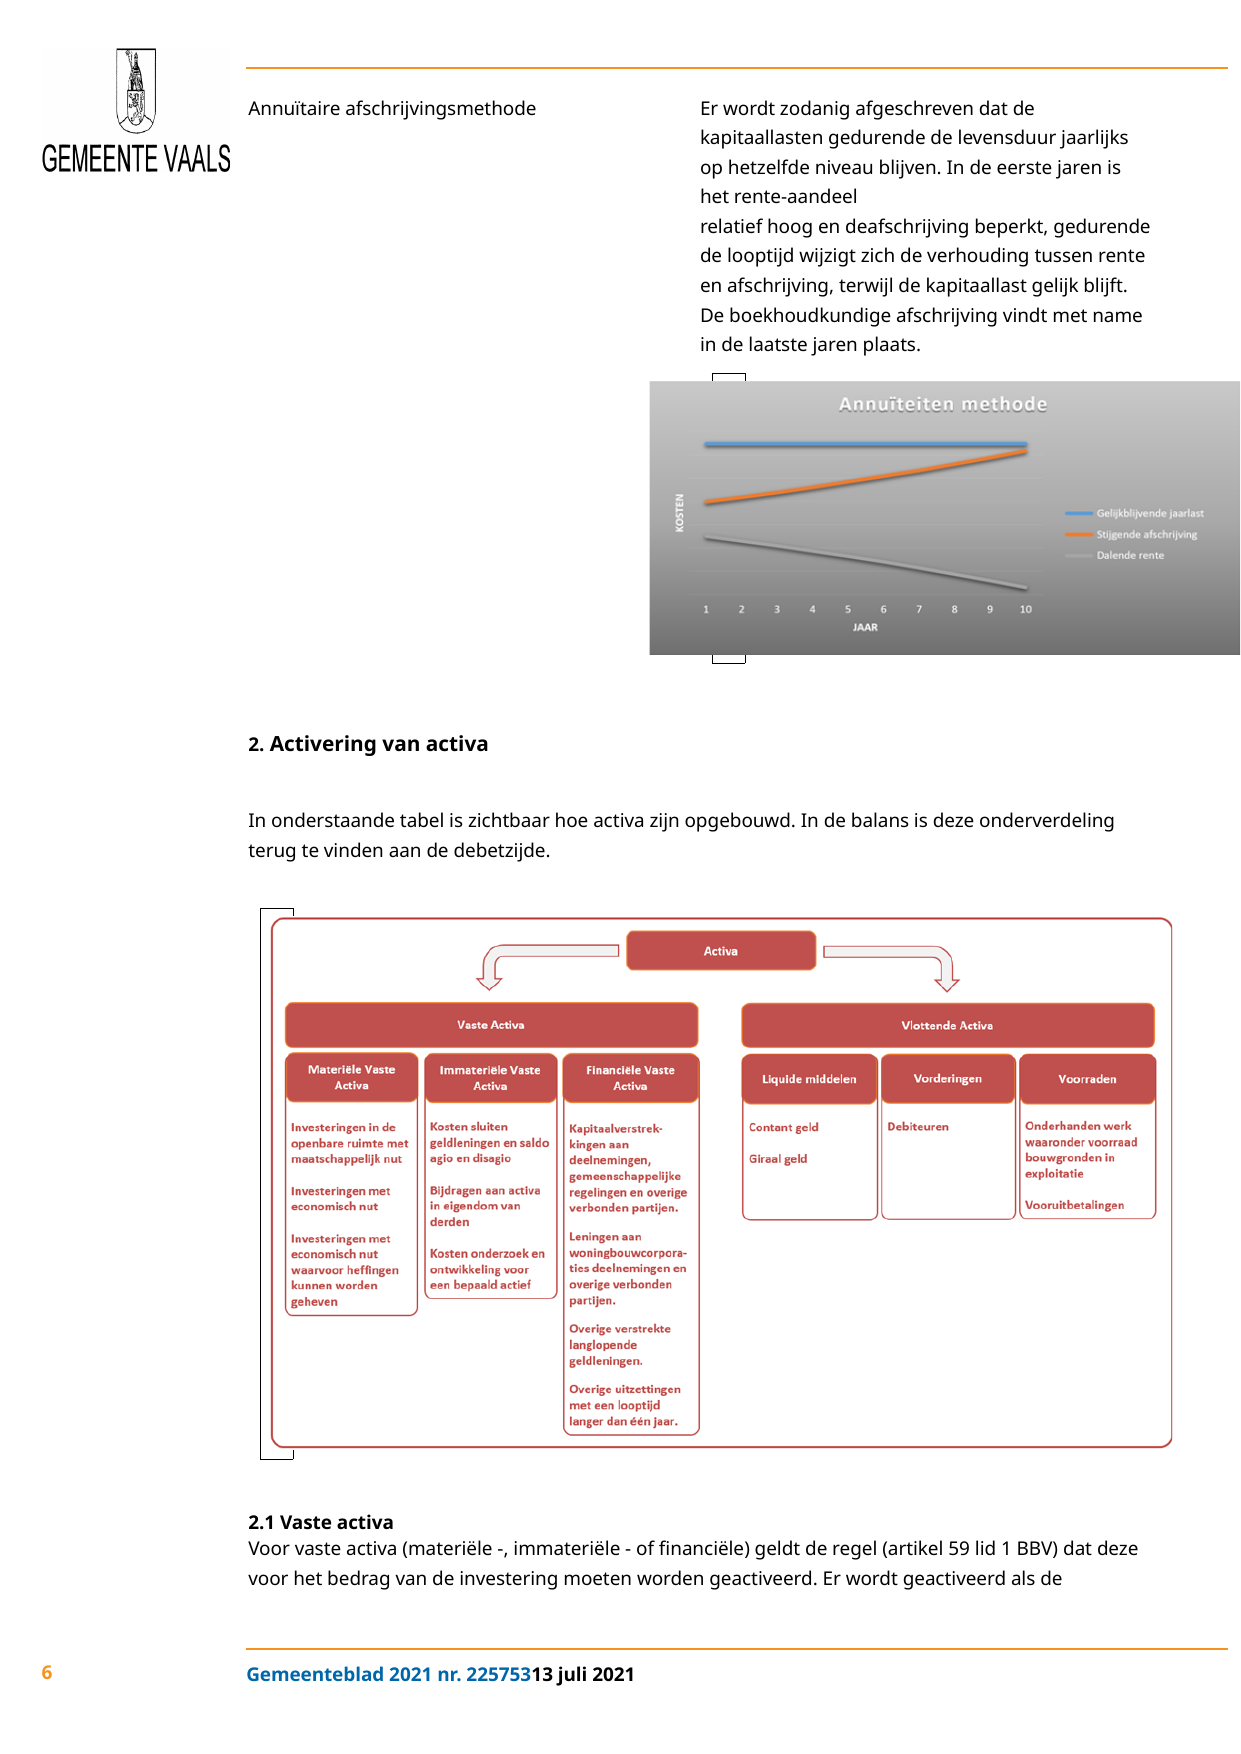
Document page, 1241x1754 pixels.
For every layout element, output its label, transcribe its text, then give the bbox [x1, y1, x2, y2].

text In onderstaande tabel is zichtbaar hoe activa zijn opgebouwd. In de balans is deze onderverdeling terug te vinden aan de debetzijde. [248, 807, 1152, 862]
picture [268, 916, 1173, 1450]
picture [41, 47, 231, 172]
text Voor vaste activa (materiële -, immateriële - of financiële) geldt de regel (artikel 59 lid 1 BBV) dat deze voor het bedrag van de investering moeten worden geactiveerd. Er wordt geactiveerd als de [248, 1535, 1152, 1591]
table_cell Annuïtaire afschrijvingsmethode [248, 95, 700, 681]
picture [649, 381, 1241, 655]
table_cell [700, 655, 1152, 681]
table_cell Er wordt zodanig afgeschreven dat de kapitaallasten gedurende de levensduur jaarlijks op hetzelfde niveau blijven. In de eerste jaren is het rente-aandeel relatief hoog en deafschrijving beperkt, gedurende de looptijd wijzigt zich de verhouding tussen rente en afschrijving, terwijl de kapitaallast gelijk blijft. De boekhoudkundige afschrijving vindt met name in de laatste jaren plaats. [700, 95, 1152, 381]
text 2. Activering van activa [248, 729, 1152, 758]
text 2.1 Vaste activa [248, 1509, 1152, 1535]
